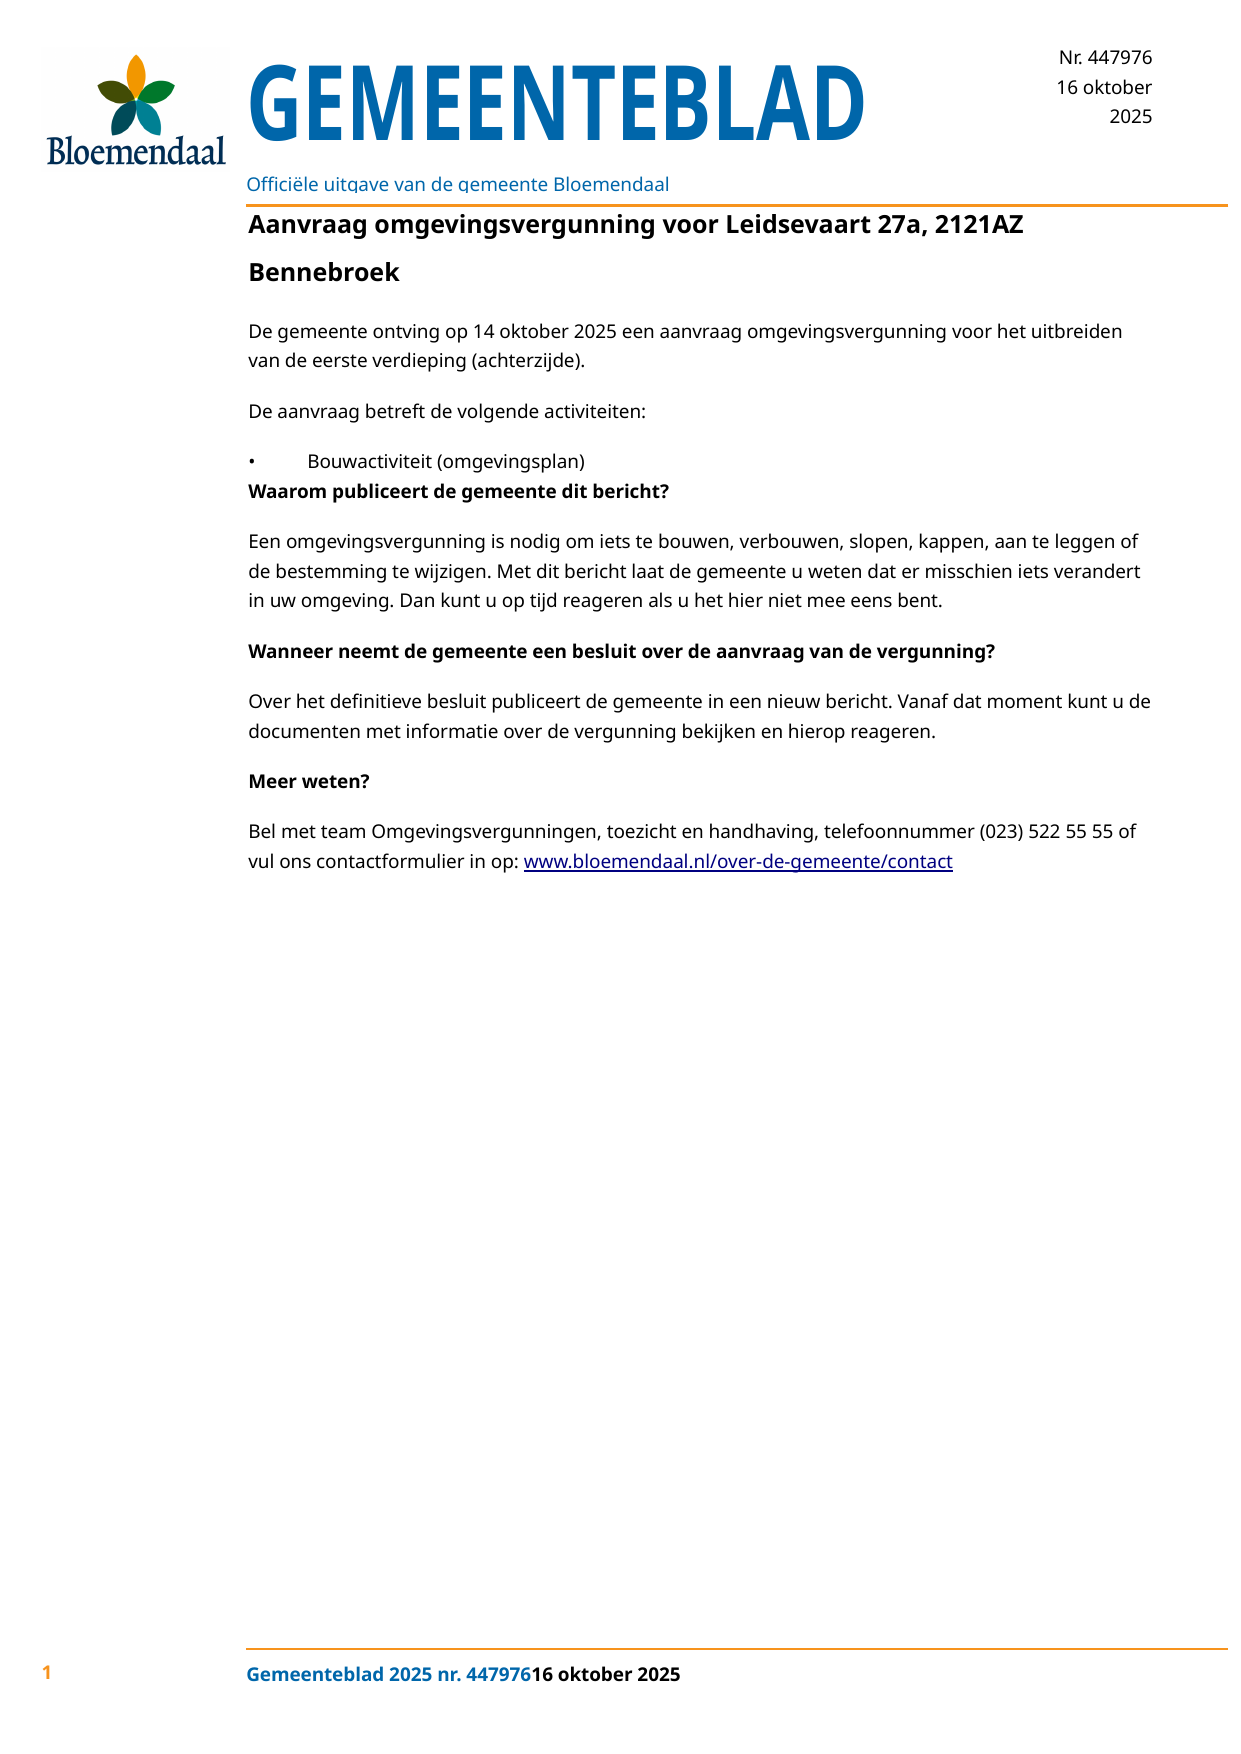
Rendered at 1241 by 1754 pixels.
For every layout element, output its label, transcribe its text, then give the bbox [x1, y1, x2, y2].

text Meer weten? [248, 768, 1152, 794]
picture [41, 47, 231, 172]
text Over het definitieve besluit publiceert de gemeente in een nieuw bericht. Vanaf dat moment kunt u de documenten met informatie over de vergunning bekijken en hierop reageren. [248, 688, 1152, 744]
text Wanneer neemt de gemeente een besluit over de aanvraag van de vergunning? [248, 638, 1152, 664]
text Bel met team Omgevingsvergunningen, toezicht en handhaving, telefoonnummer (023) 522 55 55 of vul ons contactformulier in op: www.bloemendaal.nl/over-de-gemeente/contact [248, 819, 1152, 874]
text Aanvraag omgevingsvergunning voor Leidsevaart 27a, 2121AZ Bennebroek [248, 207, 1152, 288]
text Waarom publiceert de gemeente dit bericht? [248, 478, 1152, 504]
text De aanvraag betreft de volgende activiteiten: [248, 398, 1152, 424]
list Bouwactiviteit (omgevingsplan) [248, 448, 1152, 474]
text Een omgevingsvergunning is nodig om iets te bouwen, verbouwen, slopen, kappen, aan te leggen of de bestemming te wijzigen. Met dit bericht laat de gemeente u weten dat er misschien iets verandert in uw omgeving. Dan kunt u op tijd reageren als u het hier niet mee eens bent. [248, 528, 1152, 613]
text De gemeente ontving op 14 oktober 2025 een aanvraag omgevingsvergunning voor het uitbreiden van de eerste verdieping (achterzijde). [248, 318, 1152, 373]
